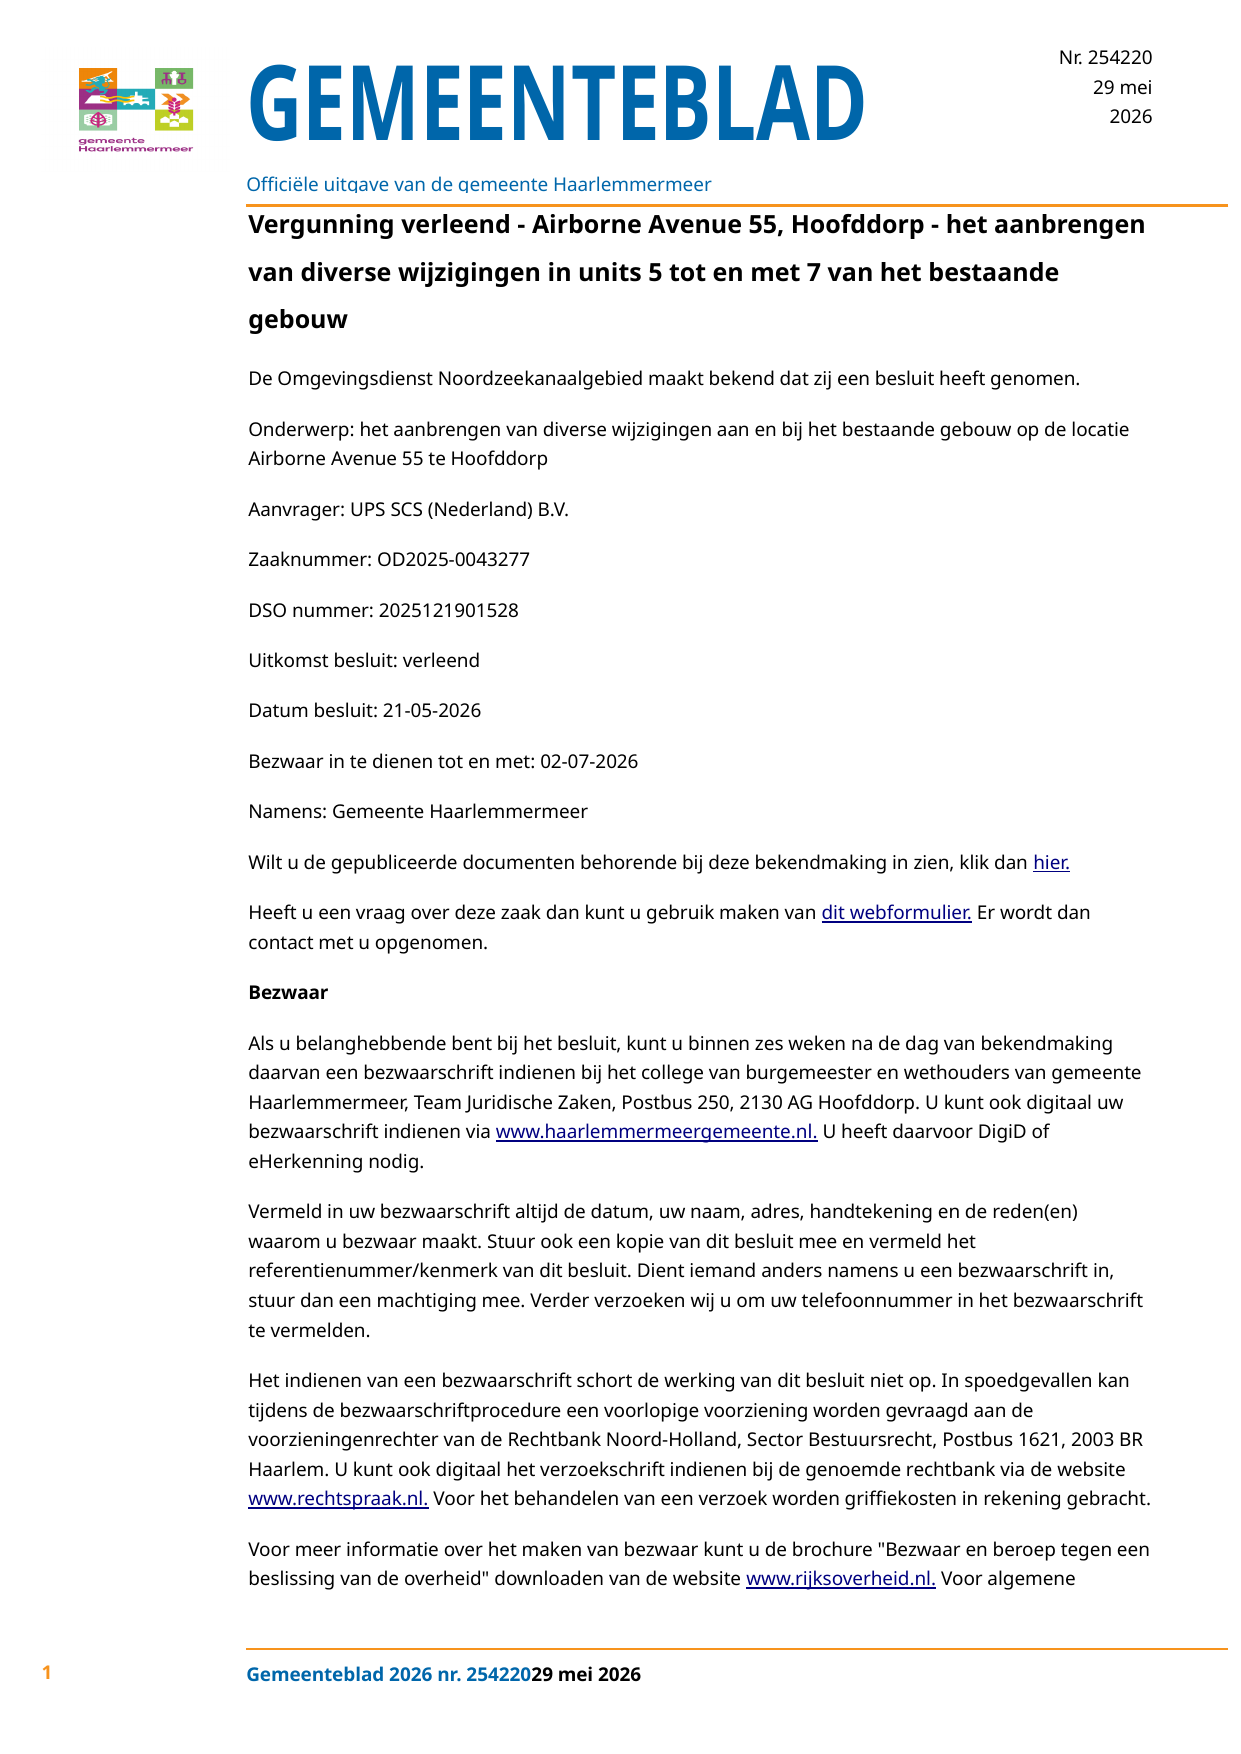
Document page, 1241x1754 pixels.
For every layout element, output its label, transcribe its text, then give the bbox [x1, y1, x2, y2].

text Vergunning verleend - Airborne Avenue 55, Hoofddorp - het aanbrengen van diverse wijzigingen in units 5 tot en met 7 van het bestaande gebouw [248, 207, 1152, 336]
text Zaaknummer: OD2025-0043277 [248, 546, 1152, 572]
text Als u belanghebbende bent bij het besluit, kunt u binnen zes weken na de dag van bekendmaking daarvan een bezwaarschrift indienen bij het college van burgemeester en wethouders van gemeente Haarlemmermeer, Team Juridische Zaken, Postbus 250, 2130 AG Hoofddorp. U kunt ook digitaal uw bezwaarschrift indienen via www.haarlemmermeergemeente.nl. U heeft daarvoor DigiD of eHerkenning nodig. [248, 1030, 1152, 1174]
text Voor meer informatie over het maken van bezwaar kunt u de brochure "Bezwaar en beroep tegen een beslissing van de overheid" downloaden van de website www.rijksoverheid.nl. Voor algemene [248, 1536, 1152, 1591]
text Uitkomst besluit: verleend [248, 647, 1152, 673]
text Bezwaar in te dienen tot en met: 02-07-2026 [248, 748, 1152, 774]
text Datum besluit: 21-05-2026 [248, 698, 1152, 723]
text Heeft u een vraag over deze zaak dan kunt u gebruik maken van dit webformulier. Er wordt dan contact met u opgenomen. [248, 899, 1152, 954]
text De Omgevingsdienst Noordzeekanaalgebied maakt bekend dat zij een besluit heeft genomen. [248, 366, 1152, 391]
text Aanvrager: UPS SCS (Nederland) B.V. [248, 496, 1152, 522]
text Onderwerp: het aanbrengen van diverse wijzigingen aan en bij het bestaande gebouw op de locatie Airborne Avenue 55 te Hoofddorp [248, 416, 1152, 471]
text Namens: Gemeente Haarlemmermeer [248, 798, 1152, 824]
text Bezwaar [248, 979, 1152, 1005]
text Vermeld in uw bezwaarschrift altijd de datum, uw naam, adres, handtekening en de reden(en) waarom u bezwaar maakt. Stuur ook een kopie van dit besluit mee en vermeld het referentienummer/kenmerk van dit besluit. Dient iemand anders namens u een bezwaarschrift in, stuur dan een machtiging mee. Verder verzoeken wij u om uw telefoonnummer in het bezwaarschrift te vermelden. [248, 1198, 1152, 1342]
picture [41, 47, 231, 172]
text Wilt u de gepubliceerde documenten behorende bij deze bekendmaking in zien, klik dan hier. [248, 849, 1152, 874]
text Het indienen van een bezwaarschrift schort de werking van dit besluit niet op. In spoedgevallen kan tijdens de bezwaarschriftprocedure een voorlopige voorziening worden gevraagd aan de voorzieningenrechter van de Rechtbank Noord-Holland, Sector Bestuursrecht, Postbus 1621, 2003 BR Haarlem. U kunt ook digitaal het verzoekschrift indienen bij de genoemde rechtbank via de website www.rechtspraak.nl. Voor het behandelen van een verzoek worden griffiekosten in rekening gebracht. [248, 1367, 1152, 1511]
text DSO nummer: 2025121901528 [248, 597, 1152, 622]
